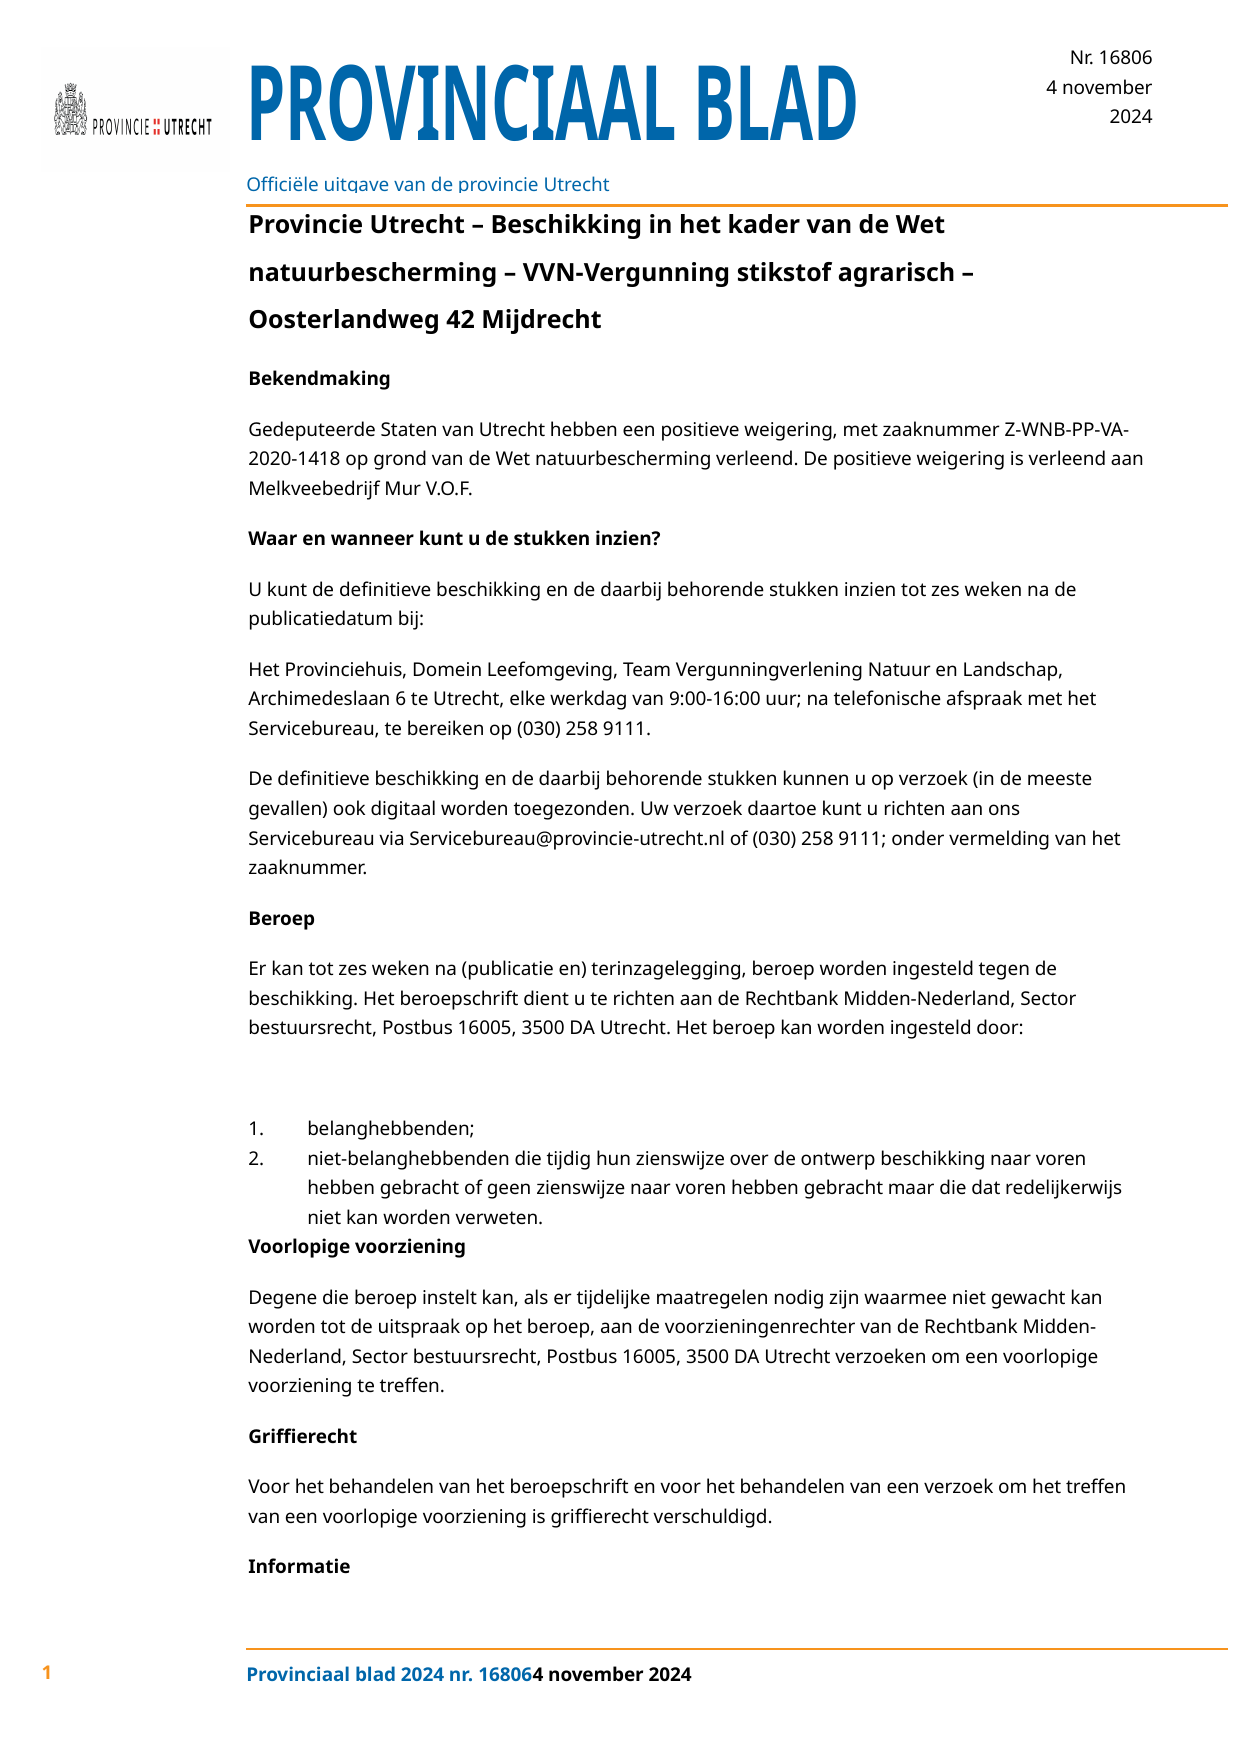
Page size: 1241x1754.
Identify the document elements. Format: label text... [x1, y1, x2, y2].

text Degene die beroep instelt kan, als er tijdelijke maatregelen nodig zijn waarmee niet gewacht kan worden tot de uitspraak op het beroep, aan de voorzieningenrechter van de Rechtbank Midden-Nederland, Sector bestuursrecht, Postbus 16005, 3500 DA Utrecht verzoeken om een voorlopige voorziening te treffen. [248, 1284, 1152, 1398]
text Voor het behandelen van het beroepschrift en voor het behandelen van een verzoek om het treffen van een voorlopige voorziening is griffierecht verschuldigd. [248, 1473, 1152, 1529]
list niet-belanghebbenden die tijdig hun zienswijze over de ontwerp beschikking naar voren hebben gebracht of geen zienswijze naar voren hebben gebracht maar die dat redelijkerwijs niet kan worden verweten. [248, 1145, 1152, 1229]
text Provincie Utrecht – Beschikking in het kader van de Wet natuurbescherming – VVN-Vergunning stikstof agrarisch – Oosterlandweg 42 Mijdrecht [248, 207, 1152, 336]
text Voorlopige voorziening [248, 1233, 1152, 1259]
text Het Provinciehuis, Domein Leefomgeving, Team Vergunningverlening Natuur en Landschap, Archimedeslaan 6 te Utrecht, elke werkdag van 9:00-16:00 uur; na telefonische afspraak met het Servicebureau, te bereiken op (030) 258 9111. [248, 656, 1152, 741]
text Er kan tot zes weken na (publicatie en) terinzagelegging, beroep worden ingesteld tegen de beschikking. Het beroepschrift dient u te richten aan de Rechtbank Midden-Nederland, Sector bestuursrecht, Postbus 16005, 3500 DA Utrecht. Het beroep kan worden ingesteld door: [248, 955, 1152, 1040]
text Griffierecht [248, 1423, 1152, 1449]
text De definitieve beschikking en de daarbij behorende stukken kunnen u op verzoek (in de meeste gevallen) ook digitaal worden toegezonden. Uw verzoek daartoe kunt u richten aan ons Servicebureau via Servicebureau@provincie-utrecht.nl of (030) 258 9111; onder vermelding van het zaaknummer. [248, 766, 1152, 880]
text U kunt de definitieve beschikking en de daarbij behorende stukken inzien tot zes weken na de publicatiedatum bij: [248, 576, 1152, 631]
text Waar en wanneer kunt u de stukken inzien? [248, 526, 1152, 551]
text Informatie [248, 1553, 1152, 1579]
text Gedeputeerde Staten van Utrecht hebben een positieve weigering, met zaaknummer Z-WNB-PP-VA-2020-1418 op grond van de Wet natuurbescherming verleend. De positieve weigering is verleend aan Melkveebedrijf Mur V.O.F. [248, 416, 1152, 501]
list belanghebbenden; [248, 1115, 1152, 1141]
picture [41, 47, 231, 172]
text Bekendmaking [248, 366, 1152, 391]
text Beroep [248, 905, 1152, 930]
